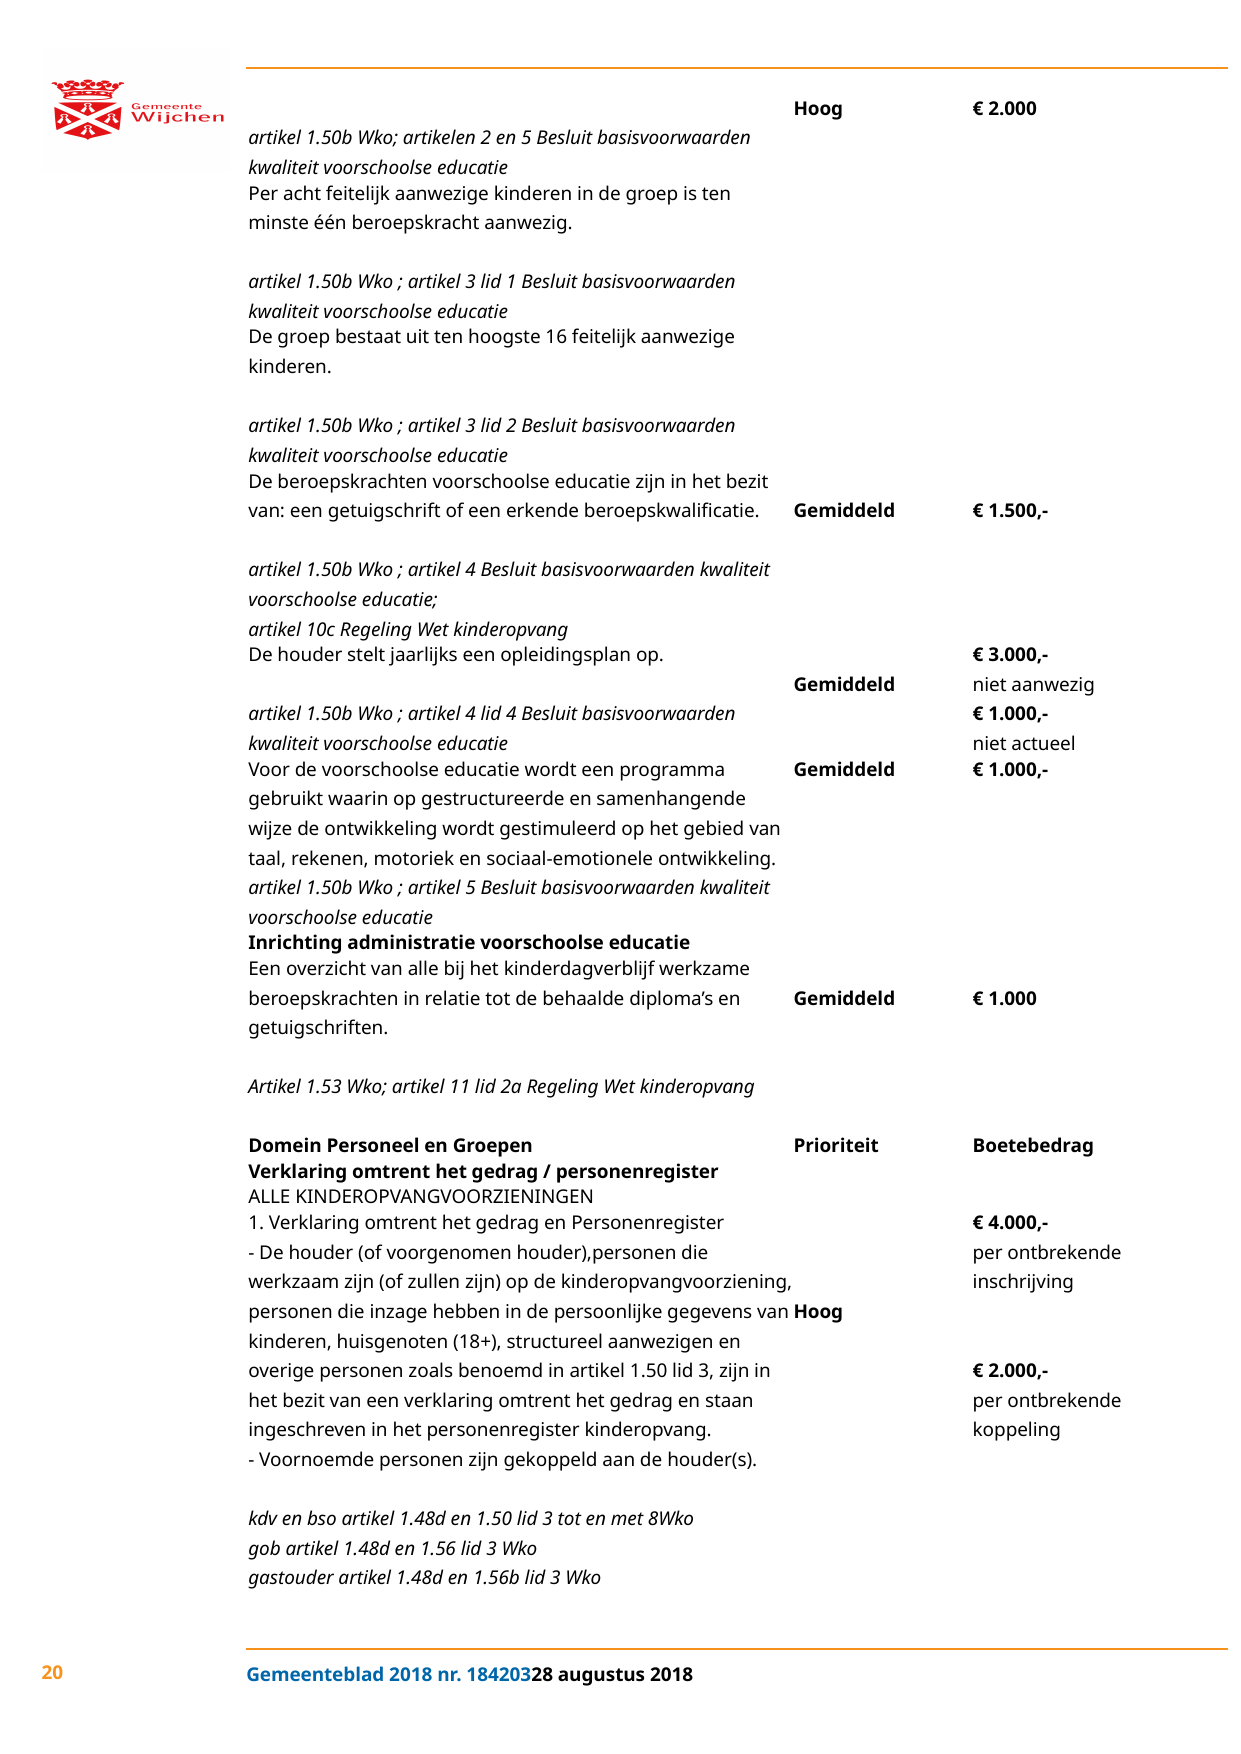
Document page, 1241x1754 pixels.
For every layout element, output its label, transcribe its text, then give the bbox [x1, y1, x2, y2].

table_cell € 3.000,- niet aanwezig € 1.000,- niet actueel [973, 641, 1152, 756]
table_cell Gemiddeld [793, 756, 972, 929]
table_cell De beroepskrachten voorschoolse educatie zijn in het bezit van: een getuigschrift of een erkende beroepskwalificatie. artikel 1.50b Wko ; artikel 4 Besluit basisvoorwaarden kwaliteit voorschoolse educatie; artikel 10c Regeling Wet kinderopvang [248, 468, 793, 641]
table_cell Een overzicht van alle bij het kinderdagverblijf werkzame beroepskrachten in relatie tot de behaalde diploma’s en getuigschriften. Artikel 1.53 Wko; artikel 11 lid 2a Regeling Wet kinderopvang [248, 955, 793, 1099]
table_cell € 4.000,- per ontbrekende inschrijving € 2.000,- per ontbrekende koppeling [973, 1210, 1152, 1590]
table_cell Inrichting administratie voorschoolse educatie [248, 930, 1152, 955]
table_cell Gemiddeld [793, 641, 972, 756]
table_header Prioriteit [793, 1132, 972, 1158]
table_cell 1. Verklaring omtrent het gedrag en Personenregister - De houder (of voorgenomen houder),personen die werkzaam zijn (of zullen zijn) op de kinderopvangvoorziening, personen die inzage hebben in de persoonlijke gegevens van kinderen, huisgenoten (18+), structureel aanwezigen en overige personen zoals benoemd in artikel 1.50 lid 3, zijn in het bezit van een verklaring omtrent het gedrag en staan ingeschreven in het personenregister kinderopvang. - Voornoemde personen zijn gekoppeld aan de houder(s). kdv en bso artikel 1.48d en 1.50 lid 3 tot en met 8Wko gob artikel 1.48d en 1.56 lid 3 Wko gastouder artikel 1.48d en 1.56b lid 3 Wko [248, 1210, 793, 1590]
table_cell De houder stelt jaarlijks een opleidingsplan op. artikel 1.50b Wko ; artikel 4 lid 4 Besluit basisvoorwaarden kwaliteit voorschoolse educatie [248, 641, 793, 756]
table_cell ALLE KINDEROPVANGVOORZIENINGEN [248, 1184, 1152, 1209]
table_cell Voor de voorschoolse educatie wordt een programma gebruikt waarin op gestructureerde en samenhangende wijze de ontwikkeling wordt gestimuleerd op het gebied van taal, rekenen, motoriek en sociaal-emotionele ontwikkeling. artikel 1.50b Wko ; artikel 5 Besluit basisvoorwaarden kwaliteit voorschoolse educatie [248, 756, 793, 929]
table_cell Gemiddeld [793, 955, 972, 1099]
table_header Domein Personeel en Groepen [248, 1132, 793, 1158]
table_cell Hoog [793, 95, 972, 468]
table_cell Per acht feitelijk aanwezige kinderen in de groep is ten minste één beroepskracht aanwezig. artikel 1.50b Wko ; artikel 3 lid 1 Besluit basisvoorwaarden kwaliteit voorschoolse educatie [248, 180, 793, 324]
picture [41, 47, 231, 172]
table_cell artikel 1.50b Wko; artikelen 2 en 5 Besluit basisvoorwaarden kwaliteit voorschoolse educatie [248, 95, 793, 180]
table_cell De groep bestaat uit ten hoogste 16 feitelijk aanwezige kinderen. artikel 1.50b Wko ; artikel 3 lid 2 Besluit basisvoorwaarden kwaliteit voorschoolse educatie [248, 324, 793, 468]
table_header Boetebedrag [973, 1132, 1152, 1158]
table_cell € 2.000 [973, 95, 1152, 468]
table_cell Gemiddeld [793, 468, 972, 641]
table_cell € 1.000,- [973, 756, 1152, 929]
table_cell Verklaring omtrent het gedrag / personenregister [248, 1158, 1152, 1184]
table_cell Hoog [793, 1210, 972, 1590]
table_cell € 1.500,- [973, 468, 1152, 641]
table_cell € 1.000 [973, 955, 1152, 1099]
